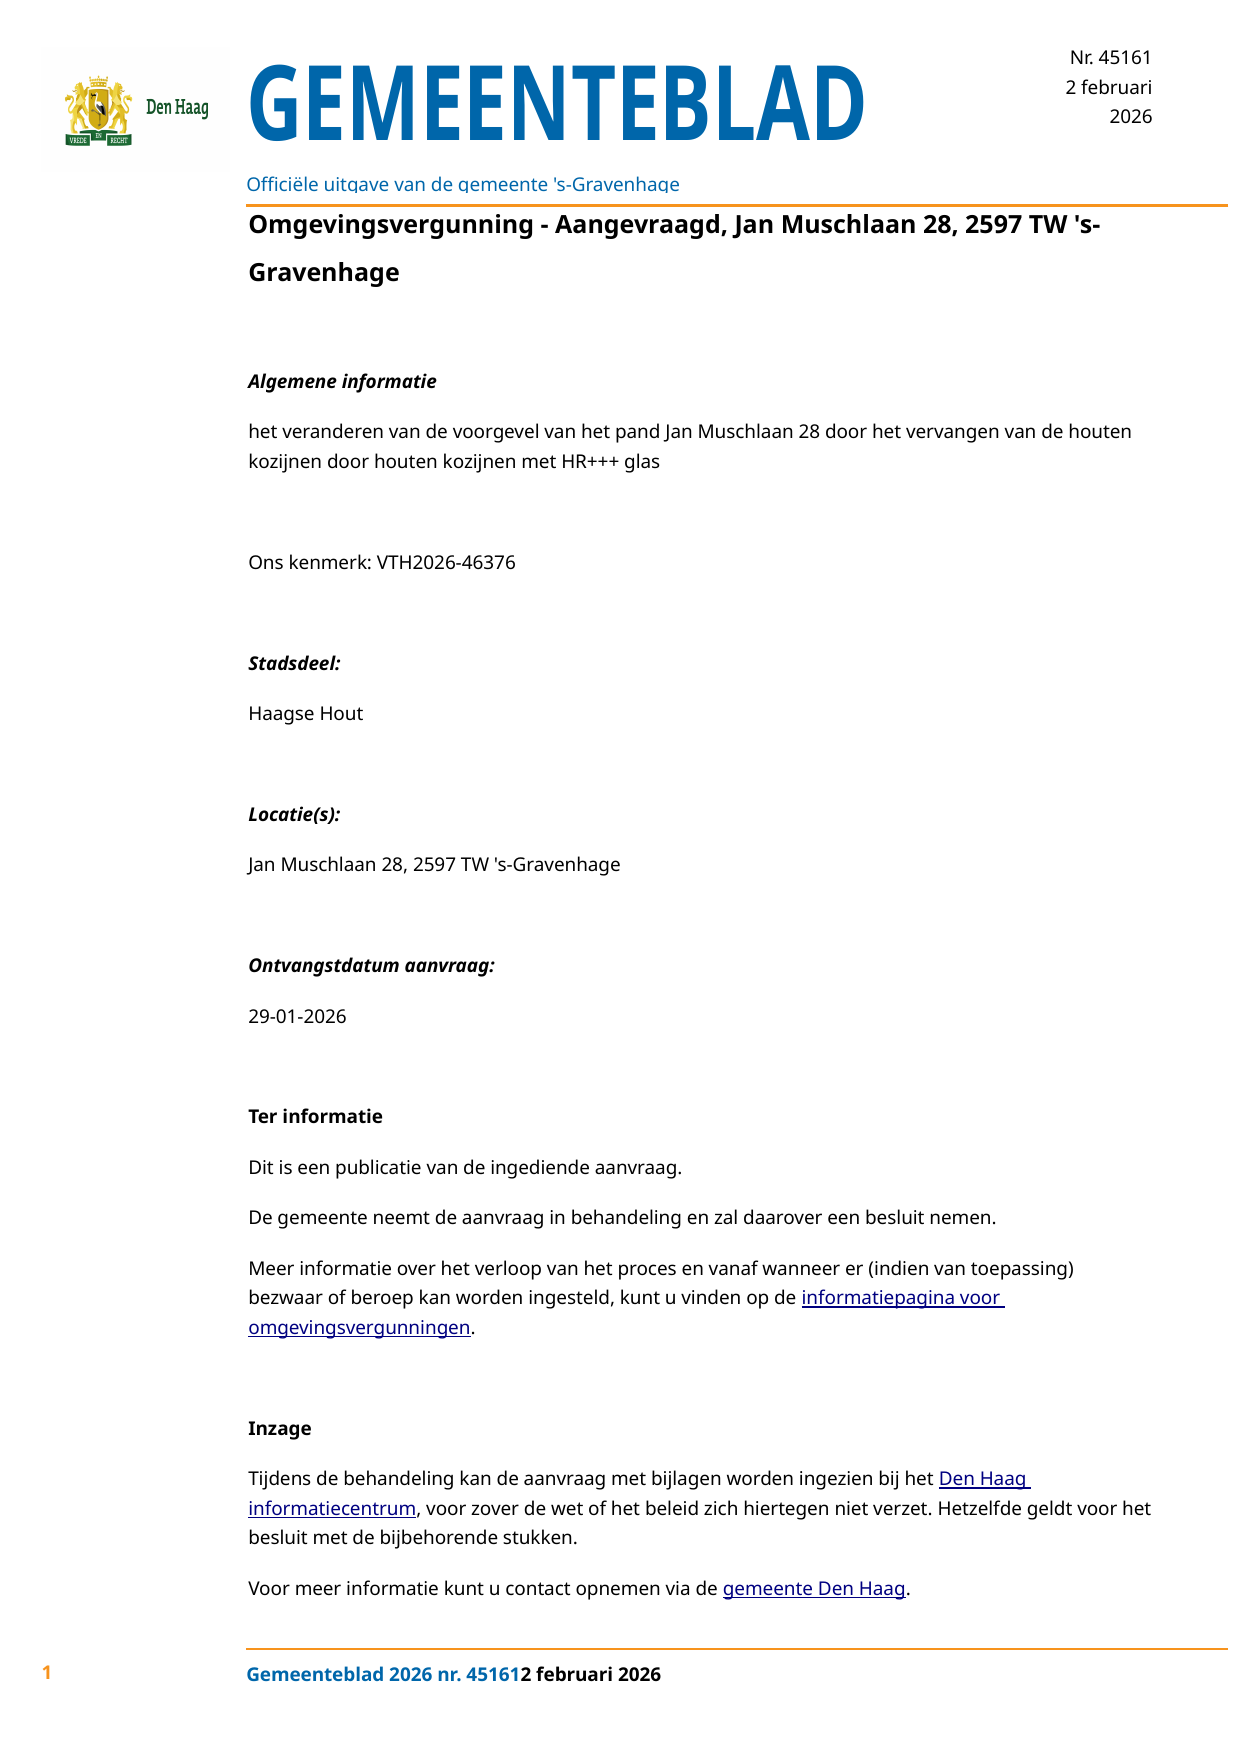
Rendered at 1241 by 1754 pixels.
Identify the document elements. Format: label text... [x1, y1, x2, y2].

text Ontvangstdatum aanvraag: [248, 952, 1152, 978]
text De gemeente neemt de aanvraag in behandeling en zal daarover een besluit nemen. [248, 1204, 1152, 1230]
text Ter informatie [248, 1104, 1152, 1129]
text Dit is een publicatie van de ingediende aanvraag. [248, 1154, 1152, 1180]
text Locatie(s): [248, 801, 1152, 827]
text Algemene informatie [248, 368, 1152, 394]
text Meer informatie over het verloop van het proces en vanaf wanneer er (indien van toepassing) bezwaar of beroep kan worden ingesteld, kunt u vinden op de informatiepagina voor omgevingsvergunningen. [248, 1255, 1152, 1340]
text Voor meer informatie kunt u contact opnemen via de gemeente Den Haag. [248, 1575, 1152, 1601]
text het veranderen van de voorgevel van het pand Jan Muschlaan 28 door het vervangen van de houten kozijnen door houten kozijnen met HR+++ glas [248, 419, 1152, 474]
text Ons kenmerk: VTH2026-46376 [248, 549, 1152, 575]
text 29-01-2026 [248, 1003, 1152, 1029]
text Tijdens de behandeling kan de aanvraag met bijlagen worden ingezien bij het Den Haag informatiecentrum, voor zover de wet of het beleid zich hiertegen niet verzet. Hetzelfde geldt voor het besluit met de bijbehorende stukken. [248, 1465, 1152, 1550]
text Haagse Hout [248, 700, 1152, 726]
text Inzage [248, 1415, 1152, 1441]
text Omgevingsvergunning - Aangevraagd, Jan Muschlaan 28, 2597 TW 's-Gravenhage [248, 207, 1152, 288]
picture [41, 47, 231, 172]
text Stadsdeel: [248, 650, 1152, 676]
text Jan Muschlaan 28, 2597 TW 's-Gravenhage [248, 852, 1152, 877]
